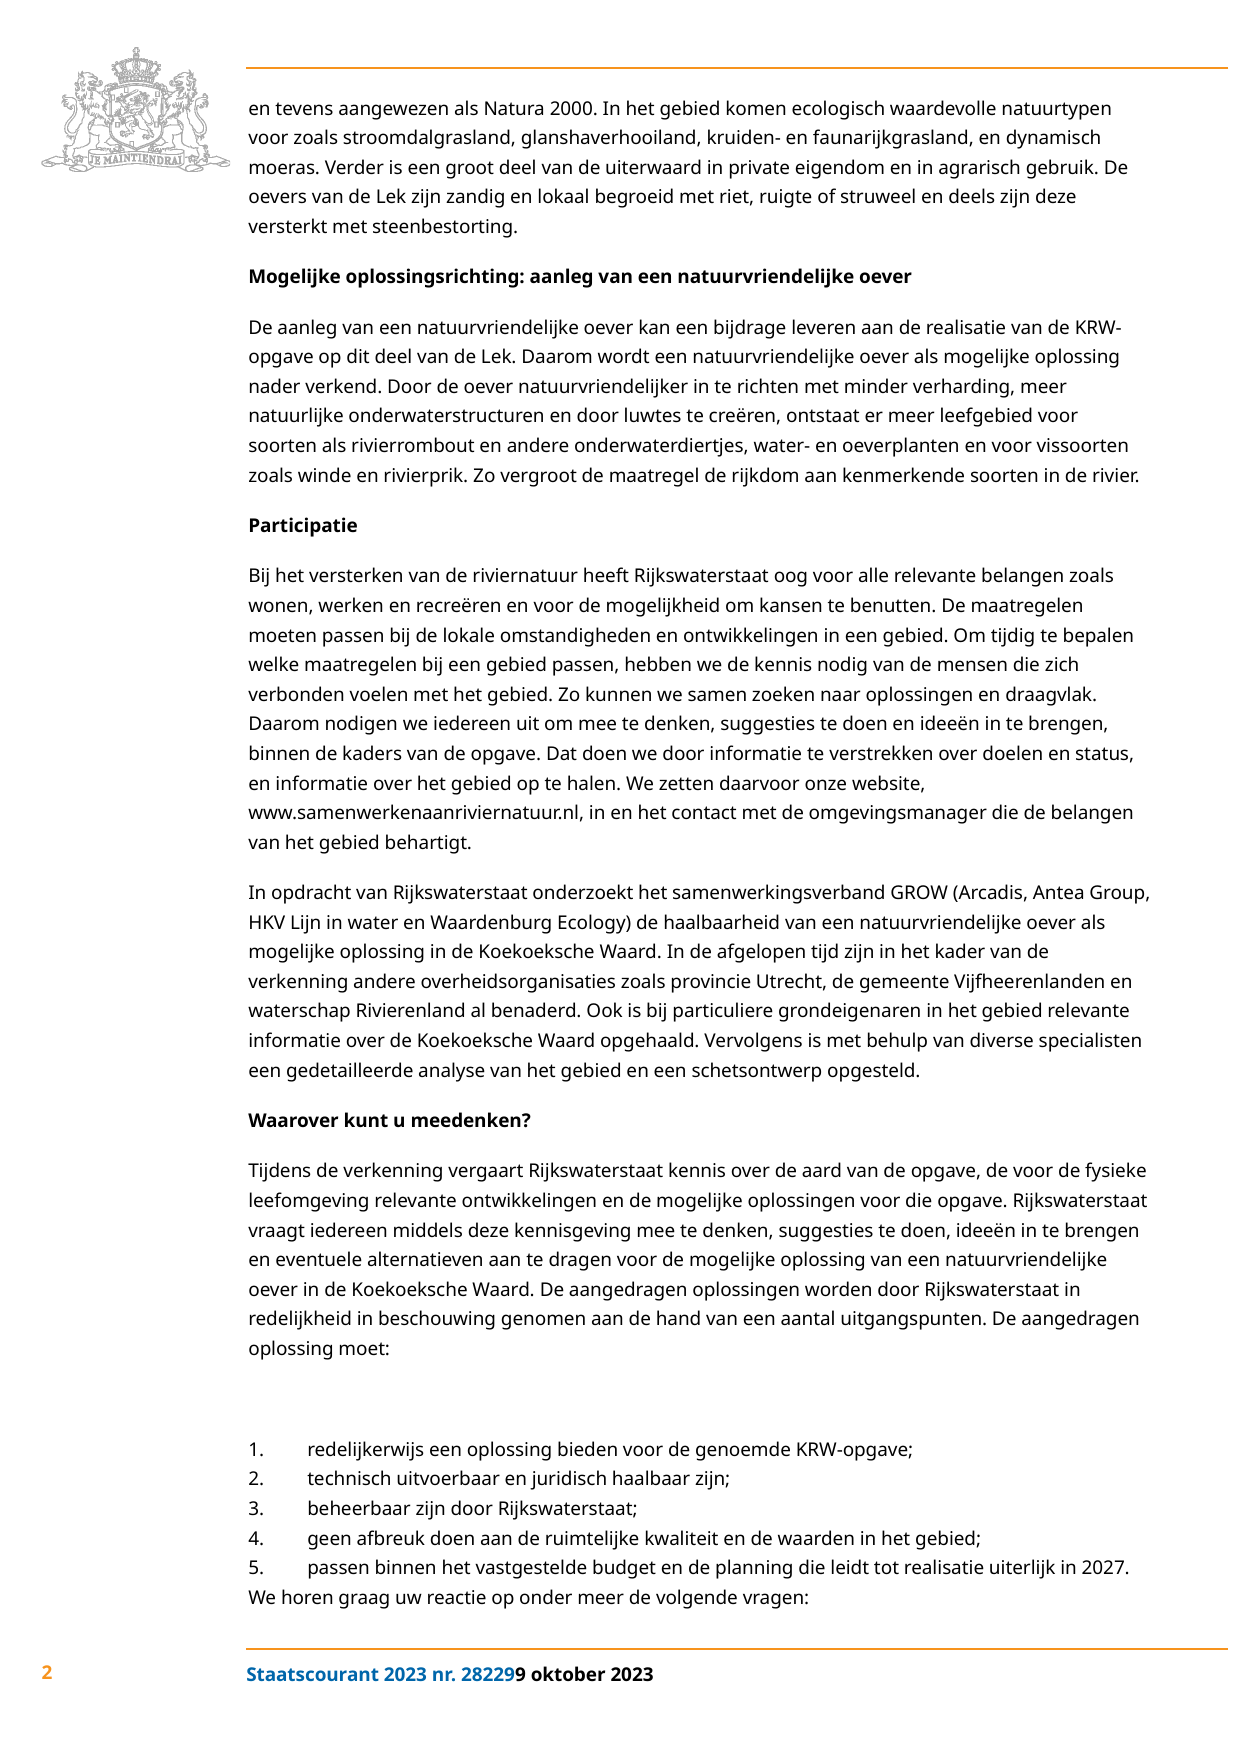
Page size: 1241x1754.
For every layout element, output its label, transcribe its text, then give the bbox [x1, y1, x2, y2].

text In opdracht van Rijkswaterstaat onderzoekt het samenwerkingsverband GROW (Arcadis, Antea Group, HKV Lijn in water en Waardenburg Ecology) de haalbaarheid van een natuurvriendelijke oever als mogelijke oplossing in de Koekoeksche Waard. In de afgelopen tijd zijn in het kader van de verkenning andere overheidsorganisaties zoals provincie Utrecht, de gemeente Vijfheerenlanden en waterschap Rivierenland al benaderd. Ook is bij particuliere grondeigenaren in het gebied relevante informatie over de Koekoeksche Waard opgehaald. Vervolgens is met behulp van diverse specialisten een gedetailleerde analyse van het gebied en een schetsontwerp opgesteld. [248, 879, 1152, 1083]
text Mogelijke oplossingsrichting: aanleg van een natuurvriendelijke oever [248, 263, 1152, 289]
text We horen graag uw reactie op onder meer de volgende vragen: [248, 1584, 1152, 1610]
text en tevens aangewezen als Natura 2000. In het gebied komen ecologisch waardevolle natuurtypen voor zoals stroomdalgrasland, glanshaverhooiland, kruiden- en faunarijkgrasland, en dynamisch moeras. Verder is een groot deel van de uiterwaard in private eigendom en in agrarisch gebruik. De oevers van de Lek zijn zandig en lokaal begroeid met riet, ruigte of struweel en deels zijn deze versterkt met steenbestorting. [248, 95, 1152, 239]
text Waarover kunt u meedenken? [248, 1107, 1152, 1133]
picture [41, 47, 231, 172]
list redelijkerwijs een oplossing bieden voor de genoemde KRW-opgave; [248, 1436, 1152, 1462]
list beheerbaar zijn door Rijkswaterstaat; [248, 1495, 1152, 1521]
list geen afbreuk doen aan de ruimtelijke kwaliteit en de waarden in het gebied; [248, 1525, 1152, 1551]
list passen binnen het vastgestelde budget en de planning die leidt tot realisatie uiterlijk in 2027. [248, 1554, 1152, 1580]
text De aanleg van een natuurvriendelijke oever kan een bijdrage leveren aan de realisatie van de KRW-opgave op dit deel van de Lek. Daarom wordt een natuurvriendelijke oever als mogelijke oplossing nader verkend. Door de oever natuurvriendelijker in te richten met minder verharding, meer natuurlijke onderwaterstructuren en door luwtes te creëren, ontstaat er meer leefgebied voor soorten als rivierrombout en andere onderwaterdiertjes, water- en oeverplanten en voor vissoorten zoals winde en rivierprik. Zo vergroot de maatregel de rijkdom aan kenmerkende soorten in de rivier. [248, 314, 1152, 488]
text Bij het versterken van de riviernatuur heeft Rijkswaterstaat oog voor alle relevante belangen zoals wonen, werken en recreëren en voor de mogelijkheid om kansen te benutten. De maatregelen moeten passen bij de lokale omstandigheden en ontwikkelingen in een gebied. Om tijdig te bepalen welke maatregelen bij een gebied passen, hebben we de kennis nodig van de mensen die zich verbonden voelen met het gebied. Zo kunnen we samen zoeken naar oplossingen en draagvlak. Daarom nodigen we iedereen uit om mee te denken, suggesties te doen en ideeën in te brengen, binnen de kaders van de opgave. Dat doen we door informatie te verstrekken over doelen en status, en informatie over het gebied op te halen. We zetten daarvoor onze website, www.samenwerkenaanriviernatuur.nl, in en het contact met de omgevingsmanager die de belangen van het gebied behartigt. [248, 563, 1152, 855]
text Participatie [248, 512, 1152, 538]
text Tijdens de verkenning vergaart Rijkswaterstaat kennis over de aard van de opgave, de voor de fysieke leefomgeving relevante ontwikkelingen en de mogelijke oplossingen voor die opgave. Rijkswaterstaat vraagt iedereen middels deze kennisgeving mee te denken, suggesties te doen, ideeën in te brengen en eventuele alternatieven aan te dragen voor de mogelijke oplossing van een natuurvriendelijke oever in de Koekoeksche Waard. De aangedragen oplossingen worden door Rijkswaterstaat in redelijkheid in beschouwing genomen aan de hand van een aantal uitgangspunten. De aangedragen oplossing moet: [248, 1158, 1152, 1361]
list technisch uitvoerbaar en juridisch haalbaar zijn; [248, 1466, 1152, 1491]
